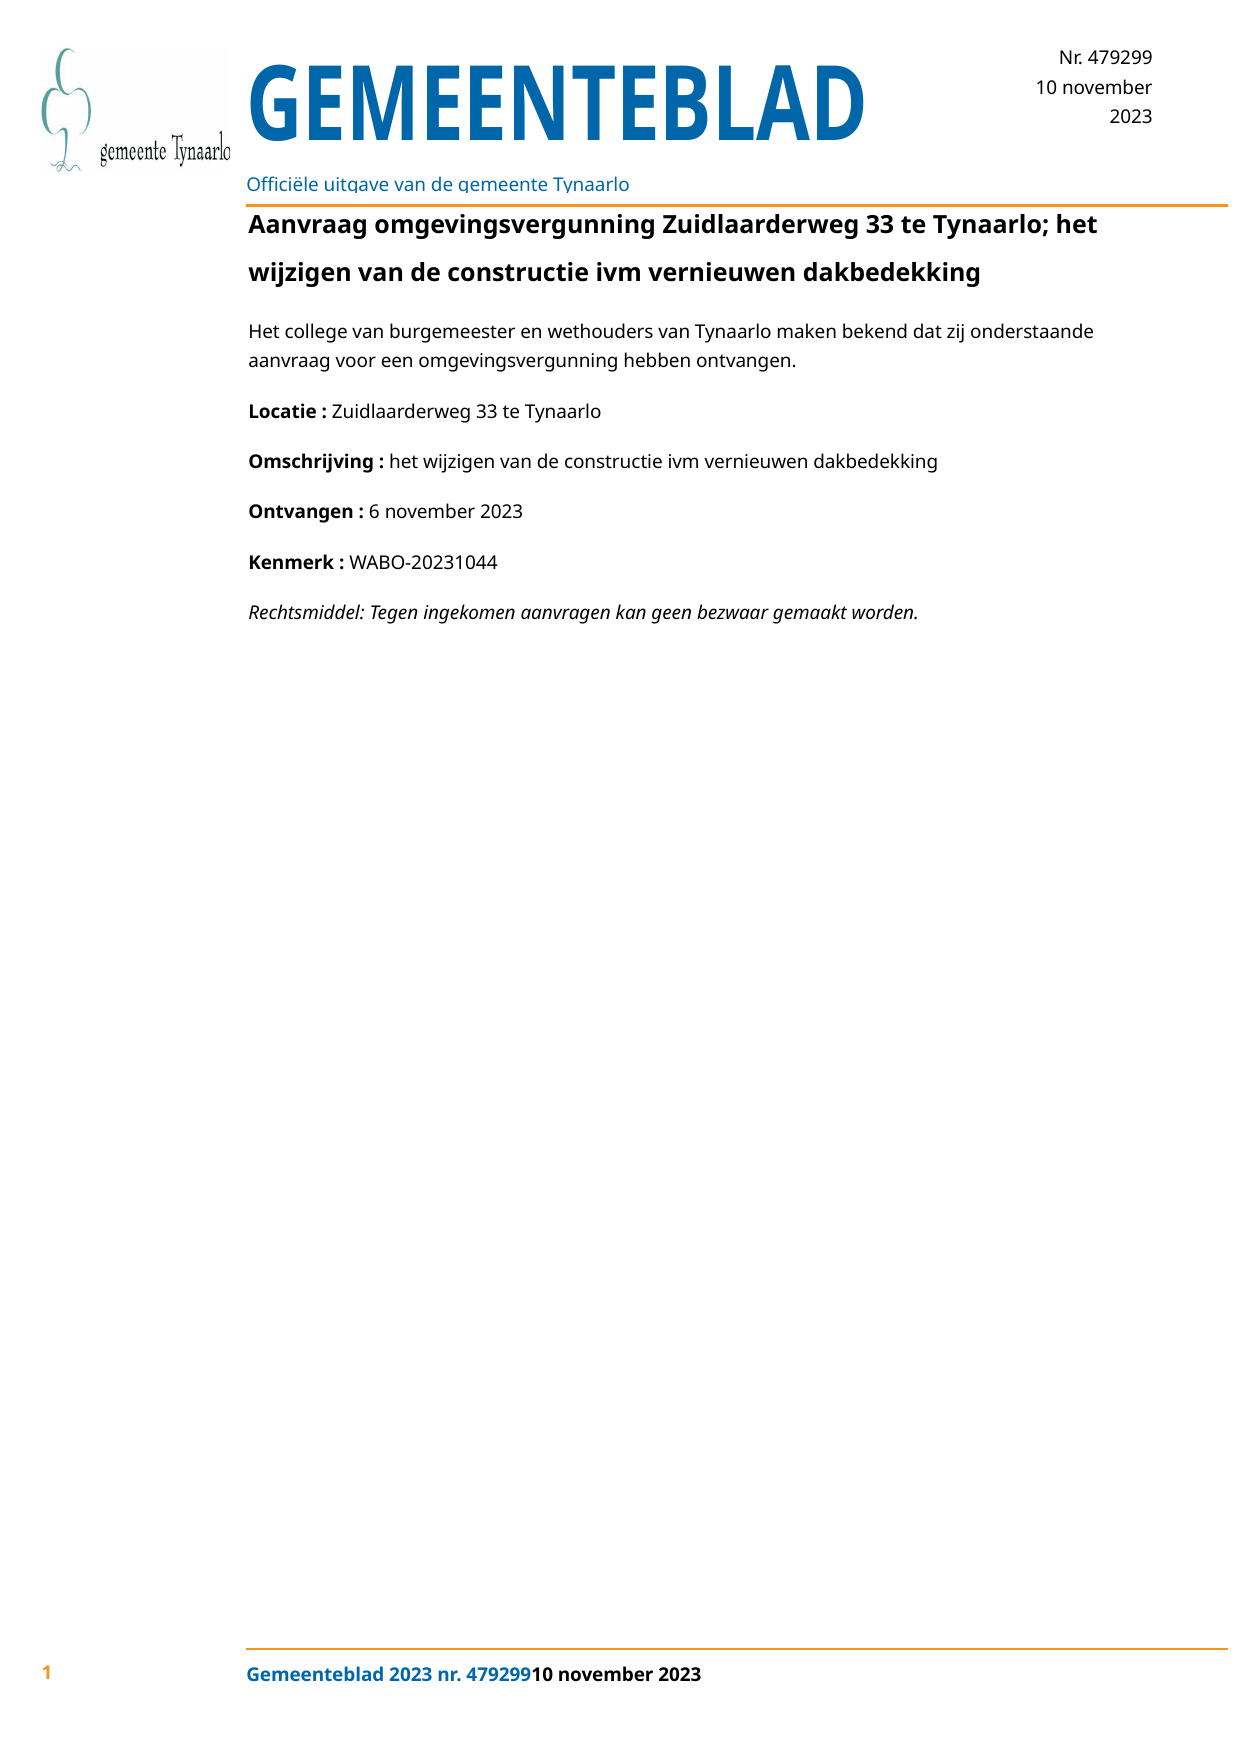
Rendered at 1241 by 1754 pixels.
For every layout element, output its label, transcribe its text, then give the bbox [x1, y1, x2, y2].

text Kenmerk : WABO-20231044 [248, 549, 1152, 575]
text Het college van burgemeester en wethouders van Tynaarlo maken bekend dat zij onderstaande aanvraag voor een omgevingsvergunning hebben ontvangen. [248, 318, 1152, 373]
text Omschrijving : het wijzigen van de constructie ivm vernieuwen dakbedekking [248, 448, 1152, 474]
picture [41, 47, 231, 172]
text Ontvangen : 6 november 2023 [248, 499, 1152, 524]
text Rechtsmiddel: Tegen ingekomen aanvragen kan geen bezwaar gemaakt worden. [248, 599, 1152, 625]
text Aanvraag omgevingsvergunning Zuidlaarderweg 33 te Tynaarlo; het wijzigen van de constructie ivm vernieuwen dakbedekking [248, 207, 1152, 288]
text Locatie : Zuidlaarderweg 33 te Tynaarlo [248, 398, 1152, 424]
